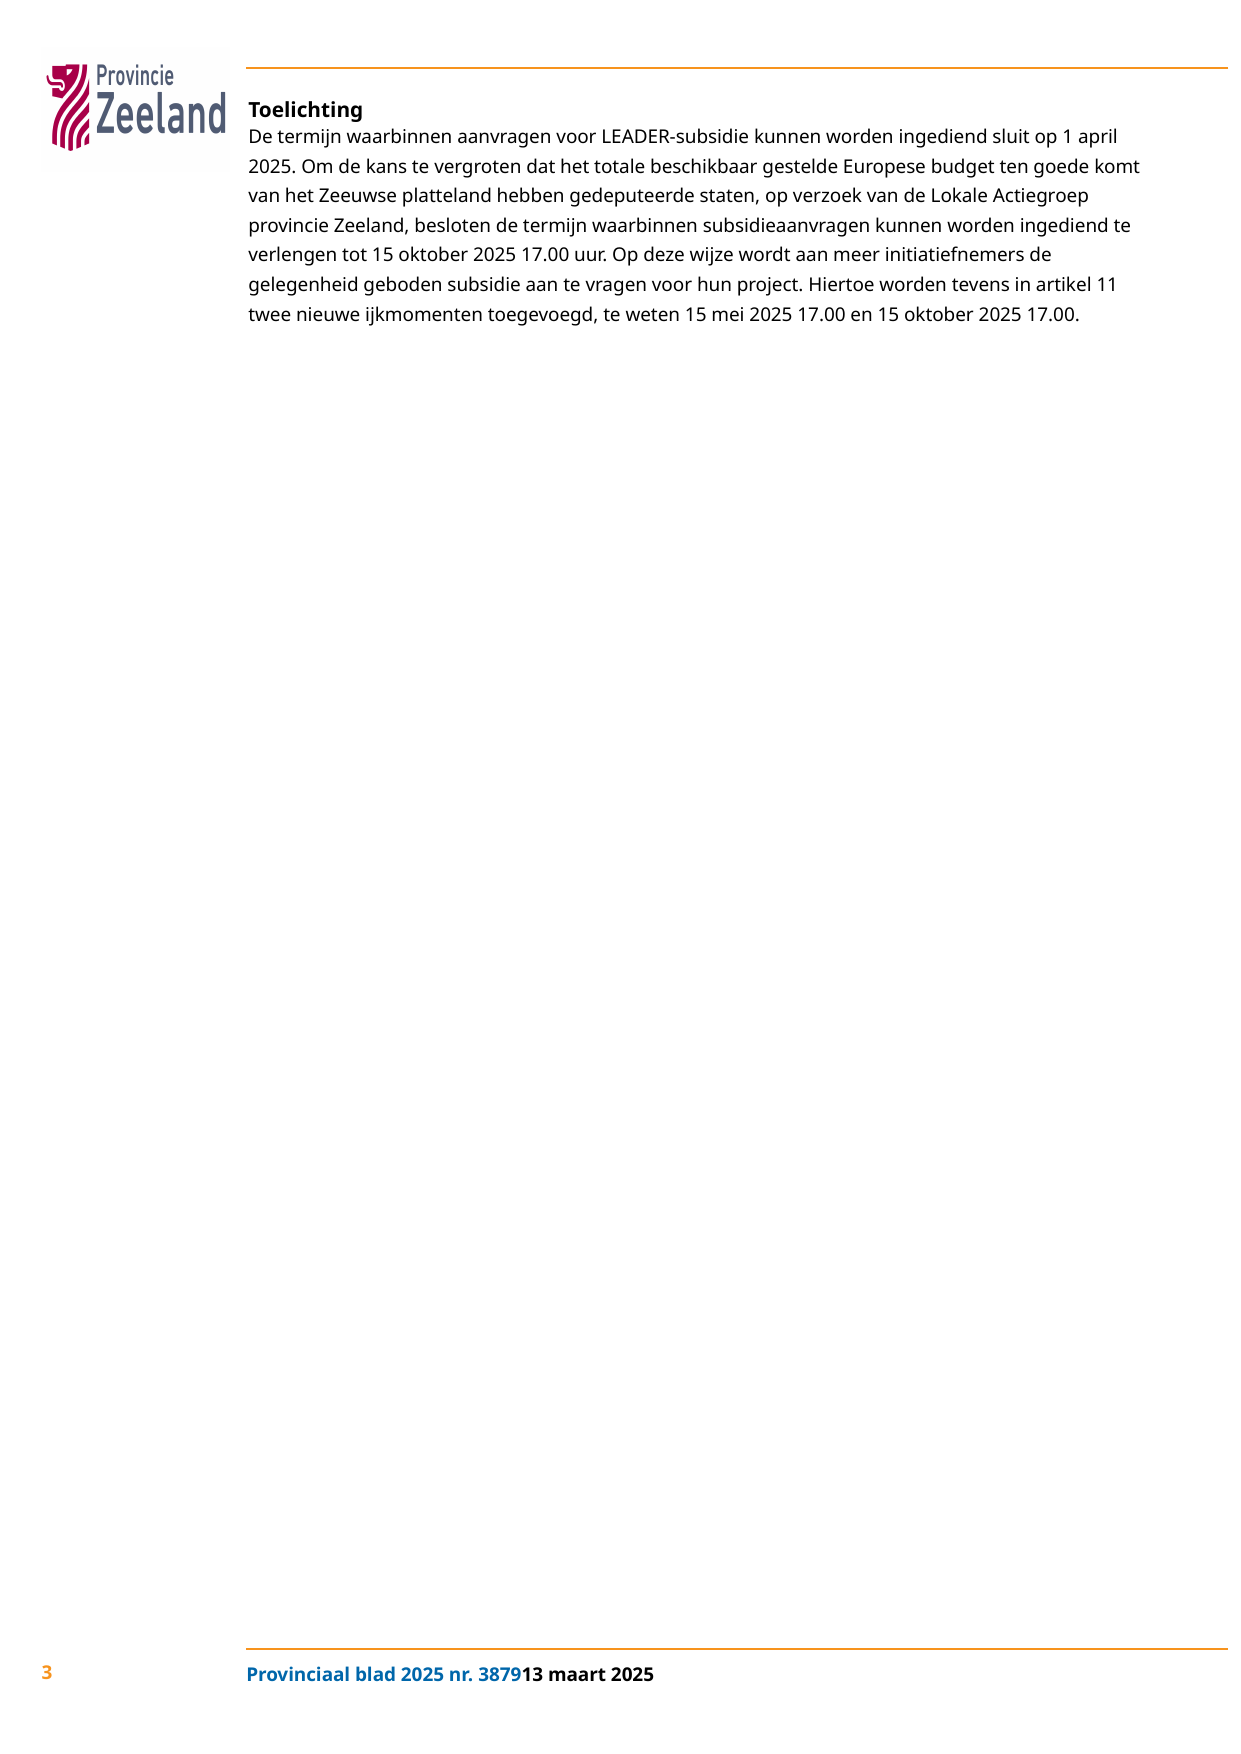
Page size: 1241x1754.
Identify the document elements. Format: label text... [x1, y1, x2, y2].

text De termijn waarbinnen aanvragen voor LEADER-subsidie kunnen worden ingediend sluit op 1 april 2025. Om de kans te vergroten dat het totale beschikbaar gestelde Europese budget ten goede komt van het Zeeuwse platteland hebben gedeputeerde staten, op verzoek van de Lokale Actiegroep provincie Zeeland, besloten de termijn waarbinnen subsidieaanvragen kunnen worden ingediend te verlengen tot 15 oktober 2025 17.00 uur. Op deze wijze wordt aan meer initiatiefnemers de gelegenheid geboden subsidie aan te vragen voor hun project. Hiertoe worden tevens in artikel 11 twee nieuwe ijkmomenten toegevoegd, te weten 15 mei 2025 17.00 en 15 oktober 2025 17.00. [248, 123, 1152, 327]
picture [41, 47, 231, 172]
text Toelichting [248, 95, 1152, 123]
